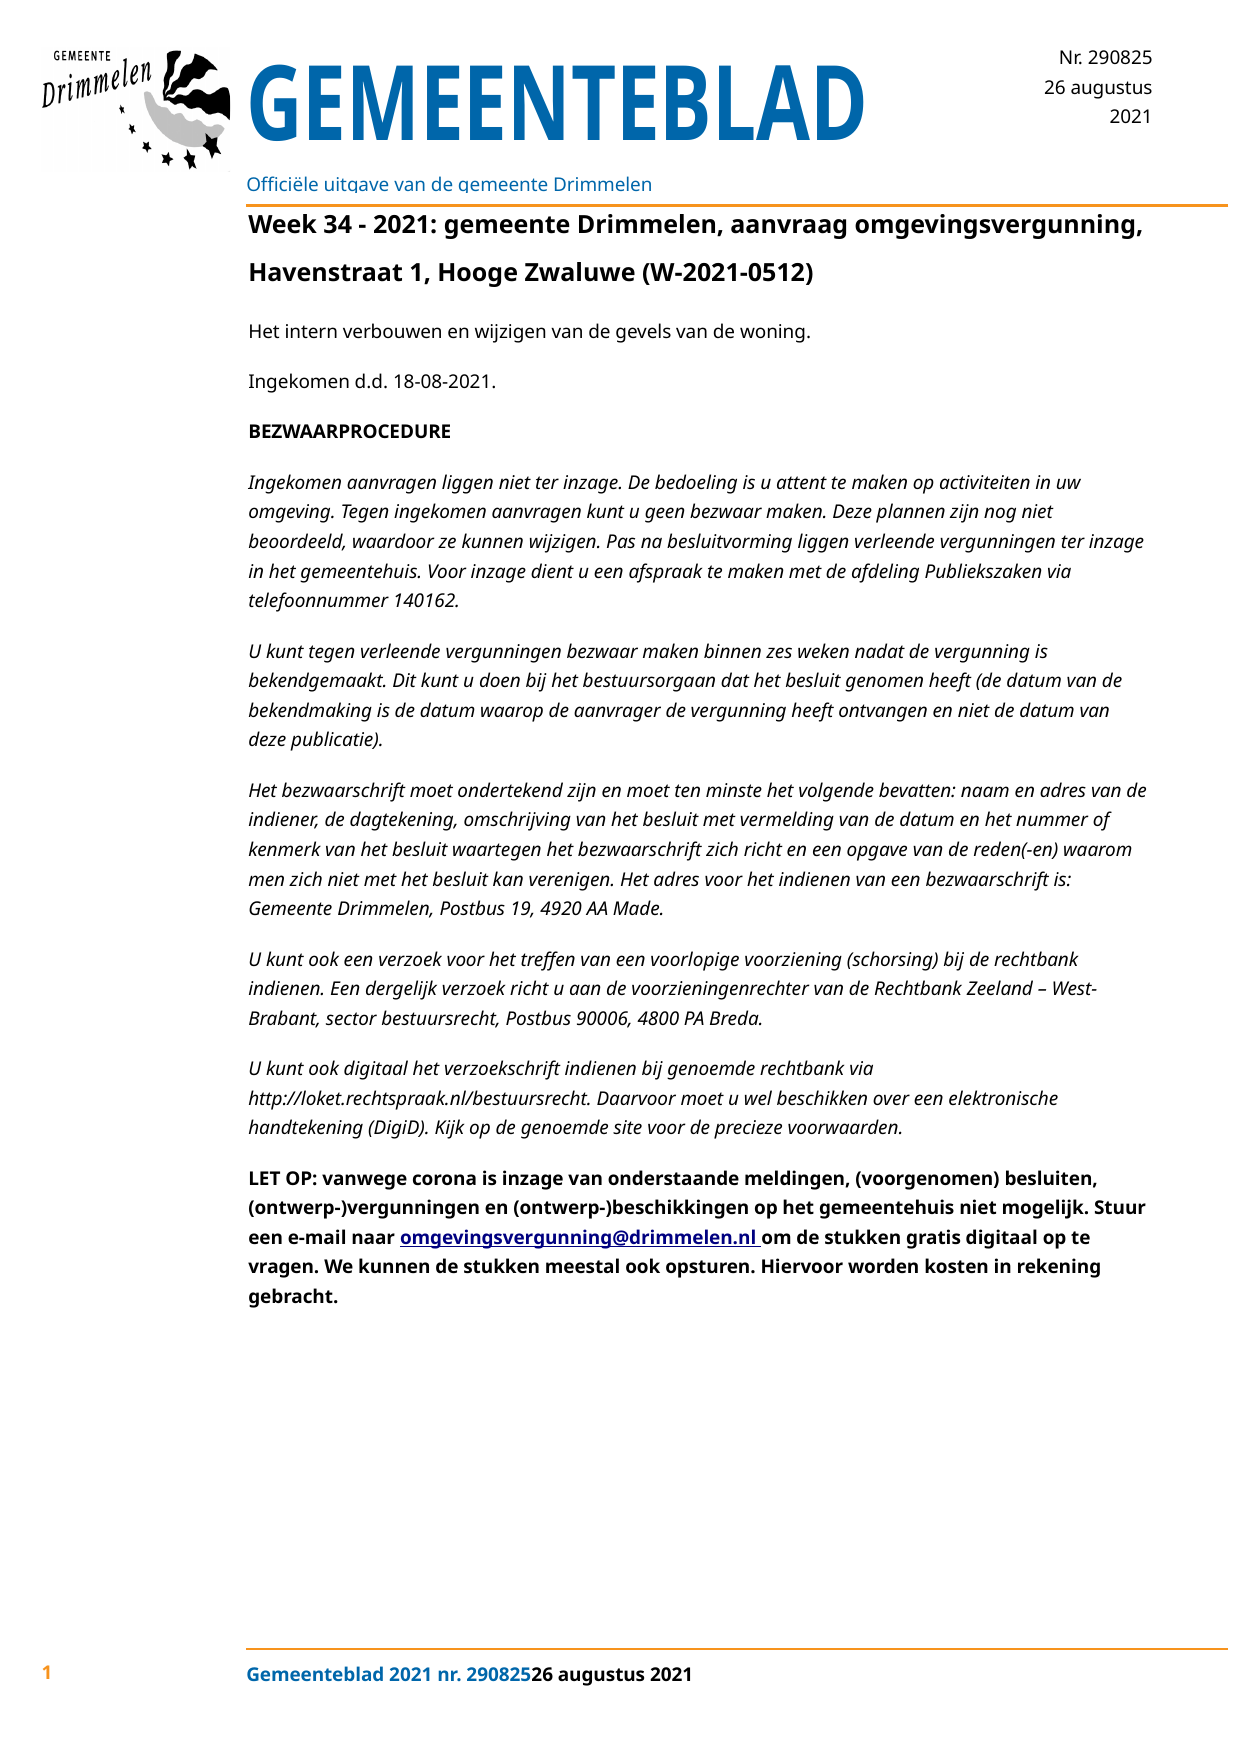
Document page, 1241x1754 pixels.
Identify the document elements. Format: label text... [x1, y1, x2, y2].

text Het intern verbouwen en wijzigen van de gevels van de woning. [248, 318, 1152, 344]
text U kunt ook een verzoek voor het treffen van een voorlopige voorziening (schorsing) bij de rechtbank indienen. Een dergelijk verzoek richt u aan de voorzieningenrechter van de Rechtbank Zeeland – West-Brabant, sector bestuursrecht, Postbus 90006, 4800 PA Breda. [248, 946, 1152, 1031]
text BEZWAARPROCEDURE [248, 419, 1152, 444]
text Het bezwaarschrift moet ondertekend zijn en moet ten minste het volgende bevatten: naam en adres van de indiener, de dagtekening, omschrijving van het besluit met vermelding van de datum en het nummer of kenmerk van het besluit waartegen het bezwaarschrift zich richt en een opgave van de reden(-en) waarom men zich niet met het besluit kan verenigen. Het adres voor het indienen van een bezwaarschrift is: Gemeente Drimmelen, Postbus 19, 4920 AA Made. [248, 777, 1152, 921]
text LET OP: vanwege corona is inzage van onderstaande meldingen, (voorgenomen) besluiten, (ontwerp-)vergunningen en (ontwerp-)beschikkingen op het gemeentehuis niet mogelijk. Stuur een e-mail naar omgevingsvergunning@drimmelen.nl om de stukken gratis digitaal op te vragen. We kunnen de stukken meestal ook opsturen. Hiervoor worden kosten in rekening gebracht. [248, 1165, 1152, 1309]
text Ingekomen aanvragen liggen niet ter inzage. De bedoeling is u attent te maken op activiteiten in uw omgeving. Tegen ingekomen aanvragen kunt u geen bezwaar maken. Deze plannen zijn nog niet beoordeeld, waardoor ze kunnen wijzigen. Pas na besluitvorming liggen verleende vergunningen ter inzage in het gemeentehuis. Voor inzage dient u een afspraak te maken met de afdeling Publiekszaken via telefoonnummer 140162. [248, 469, 1152, 613]
picture [41, 47, 231, 172]
text Ingekomen d.d. 18-08-2021. [248, 368, 1152, 394]
text Week 34 - 2021: gemeente Drimmelen, aanvraag omgevingsvergunning, Havenstraat 1, Hooge Zwaluwe (W-2021-0512) [248, 207, 1152, 288]
text U kunt ook digitaal het verzoekschrift indienen bij genoemde rechtbank via http://loket.rechtspraak.nl/bestuursrecht. Daarvoor moet u wel beschikken over een elektronische handtekening (DigiD). Kijk op de genoemde site voor de precieze voorwaarden. [248, 1055, 1152, 1140]
text U kunt tegen verleende vergunningen bezwaar maken binnen zes weken nadat de vergunning is bekendgemaakt. Dit kunt u doen bij het bestuursorgaan dat het besluit genomen heeft (de datum van de bekendmaking is de datum waarop de aanvrager de vergunning heeft ontvangen en niet de datum van deze publicatie). [248, 638, 1152, 752]
